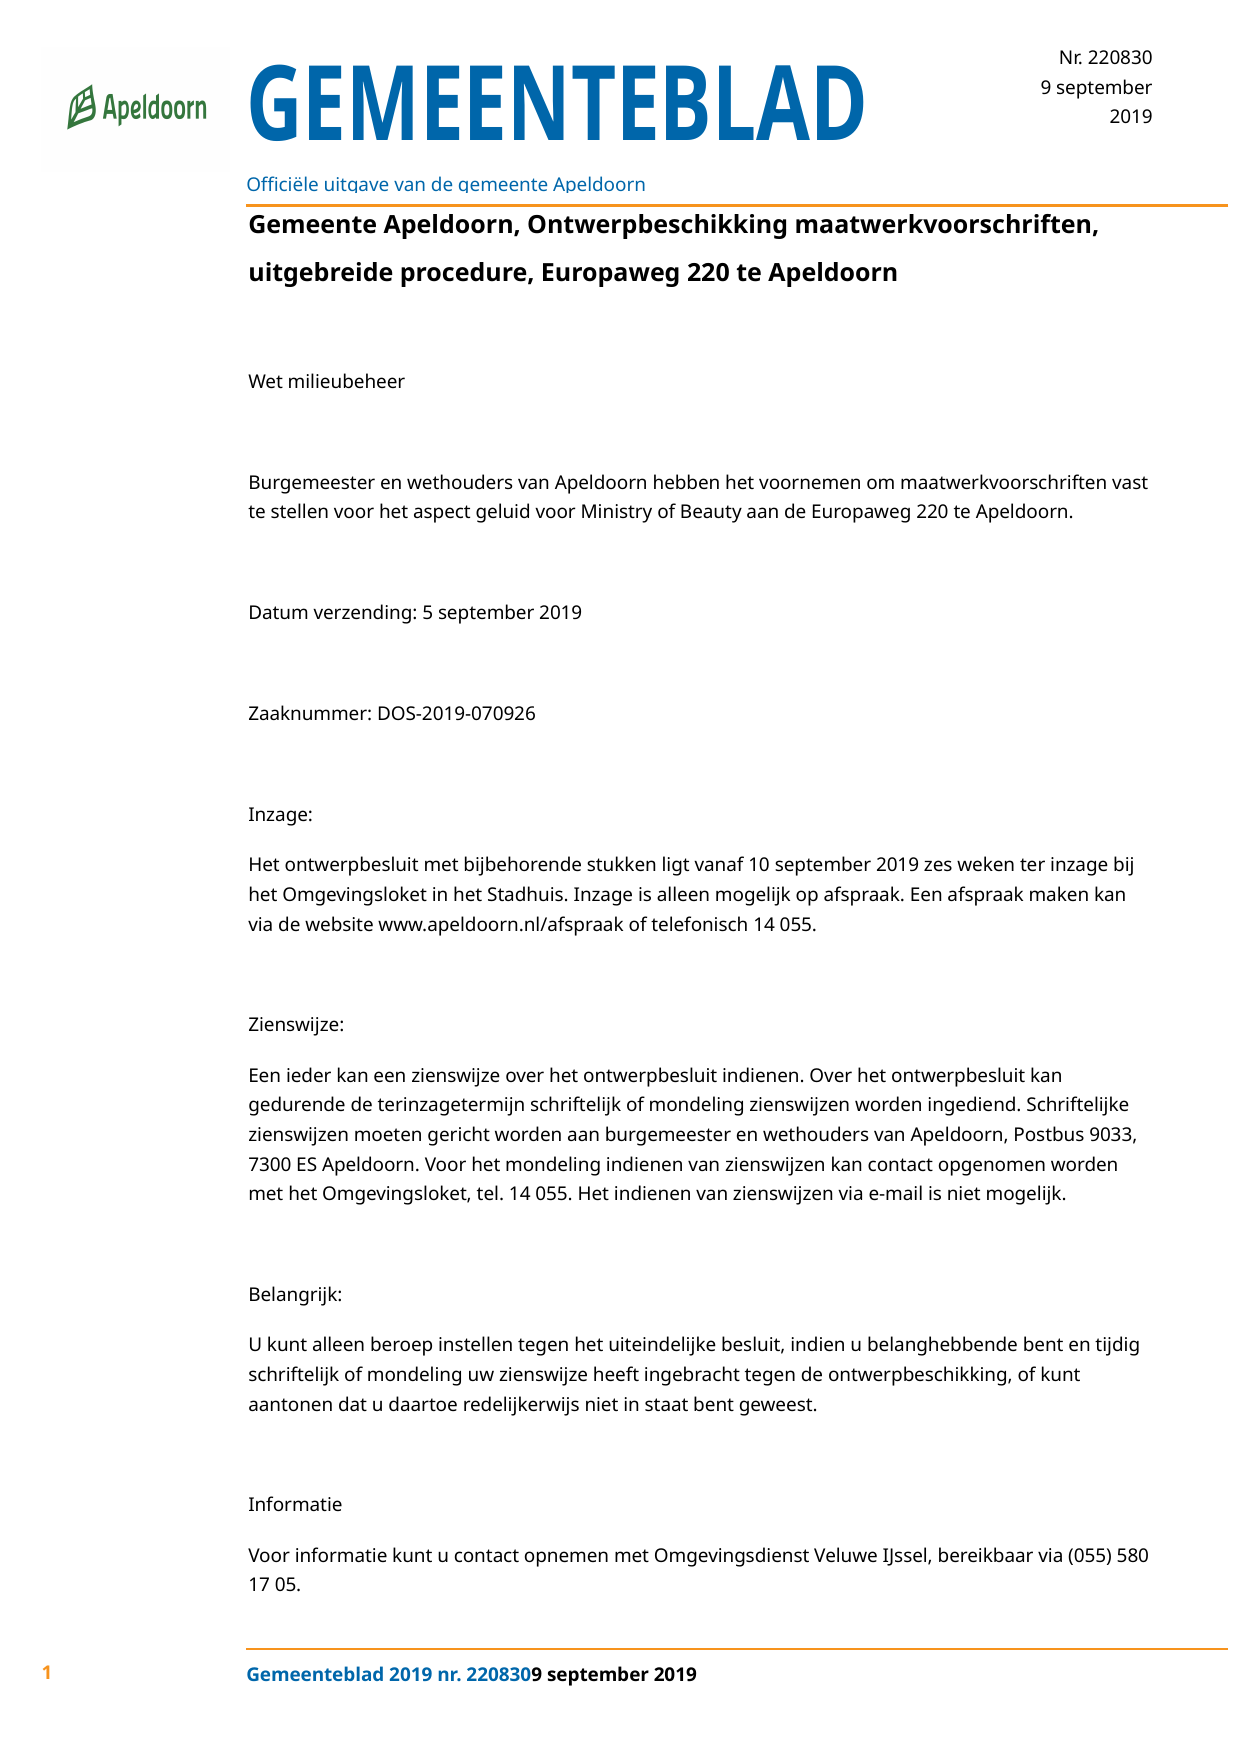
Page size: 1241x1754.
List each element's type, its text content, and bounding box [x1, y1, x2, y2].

text Inzage: [248, 801, 1152, 827]
picture [41, 47, 231, 172]
text Gemeente Apeldoorn, Ontwerpbeschikking maatwerkvoorschriften, uitgebreide procedure, Europaweg 220 te Apeldoorn [248, 207, 1152, 288]
text Zienswijze: [248, 1012, 1152, 1037]
text Zaaknummer: DOS-2019-070926 [248, 700, 1152, 726]
text Wet milieubeheer [248, 368, 1152, 394]
text Voor informatie kunt u contact opnemen met Omgevingsdienst Veluwe IJssel, bereikbaar via (055) 580 17 05. [248, 1542, 1152, 1597]
text Een ieder kan een zienswijze over het ontwerpbesluit indienen. Over het ontwerpbesluit kan gedurende de terinzagetermijn schriftelijk of mondeling zienswijzen worden ingediend. Schriftelijke zienswijzen moeten gericht worden aan burgemeester en wethouders van Apeldoorn, Postbus 9033, 7300 ES Apeldoorn. Voor het mondeling indienen van zienswijzen kan contact opgenomen worden met het Omgevingsloket, tel. 14 055. Het indienen van zienswijzen via e-mail is niet mogelijk. [248, 1062, 1152, 1206]
text Belangrijk: [248, 1281, 1152, 1307]
text U kunt alleen beroep instellen tegen het uiteindelijke besluit, indien u belanghebbende bent en tijdig schriftelijk of mondeling uw zienswijze heeft ingebracht tegen de ontwerpbeschikking, of kunt aantonen dat u daartoe redelijkerwijs niet in staat bent geweest. [248, 1332, 1152, 1417]
text Informatie [248, 1492, 1152, 1517]
text Datum verzending: 5 september 2019 [248, 599, 1152, 625]
text Het ontwerpbesluit met bijbehorende stukken ligt vanaf 10 september 2019 zes weken ter inzage bij het Omgevingsloket in het Stadhuis. Inzage is alleen mogelijk op afspraak. Een afspraak maken kan via de website www.apeldoorn.nl/afspraak of telefonisch 14 055. [248, 852, 1152, 937]
text Burgemeester en wethouders van Apeldoorn hebben het voornemen om maatwerkvoorschriften vast te stellen voor het aspect geluid voor Ministry of Beauty aan de Europaweg 220 te Apeldoorn. [248, 469, 1152, 524]
